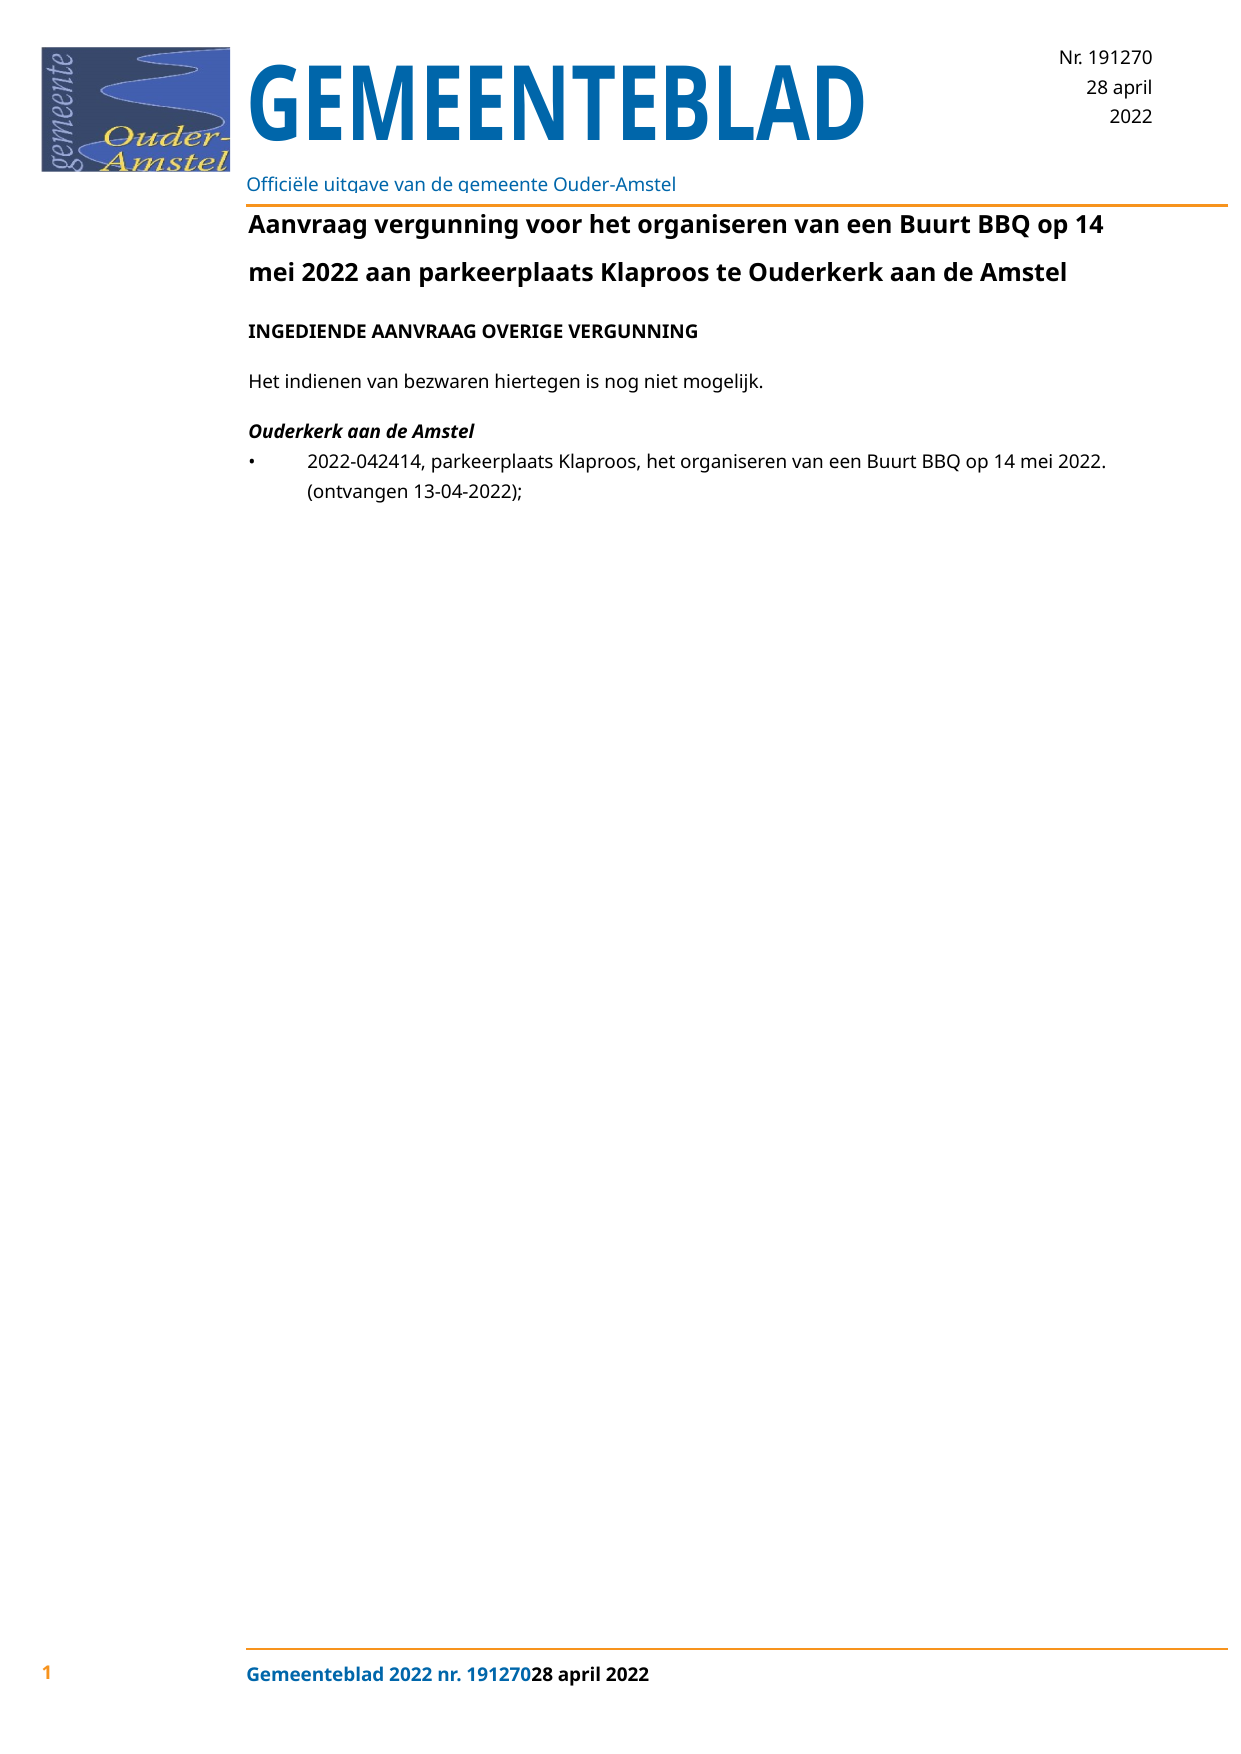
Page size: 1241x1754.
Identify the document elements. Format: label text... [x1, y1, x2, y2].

picture [41, 47, 231, 172]
text Het indienen van bezwaren hiertegen is nog niet mogelijk. [248, 368, 1152, 394]
text Aanvraag vergunning voor het organiseren van een Buurt BBQ op 14 mei 2022 aan parkeerplaats Klaproos te Ouderkerk aan de Amstel [248, 207, 1152, 288]
text Ouderkerk aan de Amstel [248, 419, 1152, 444]
text INGEDIENDE AANVRAAG OVERIGE VERGUNNING [248, 318, 1152, 344]
list 2022-042414, parkeerplaats Klaproos, het organiseren van een Buurt BBQ op 14 mei 2022. (ontvangen 13-04-2022); [248, 448, 1152, 504]
